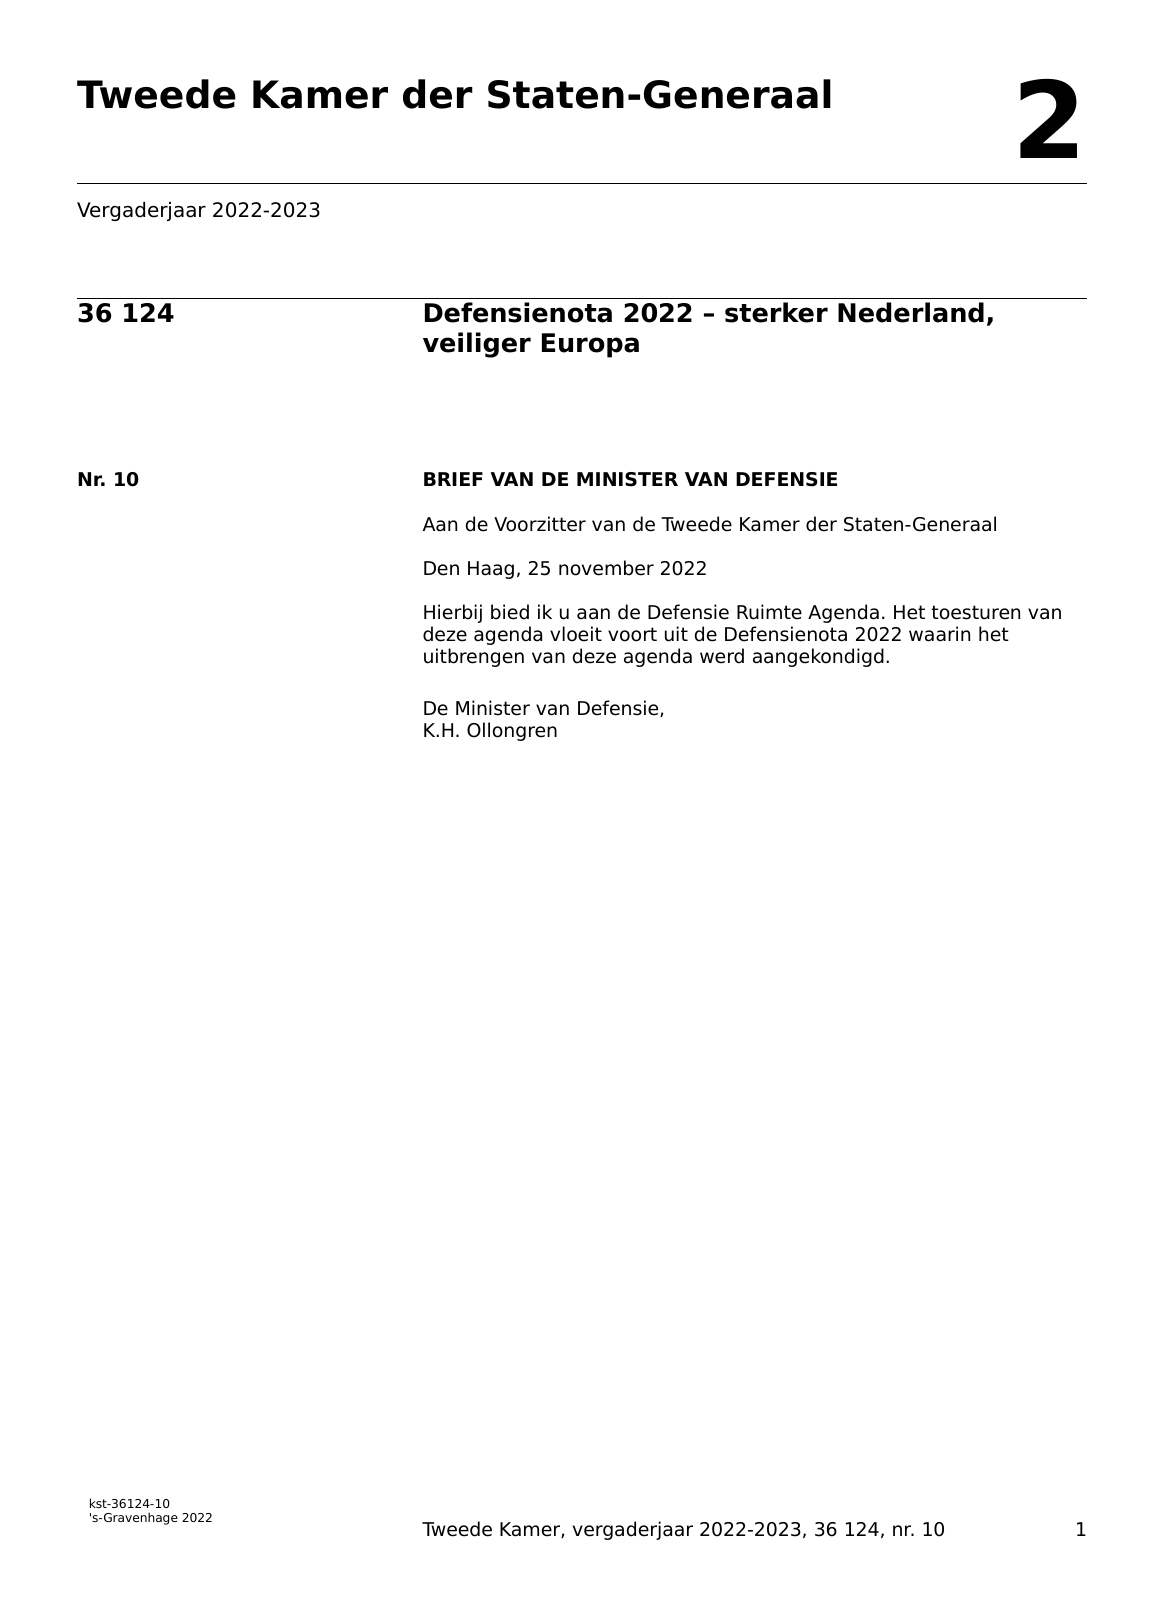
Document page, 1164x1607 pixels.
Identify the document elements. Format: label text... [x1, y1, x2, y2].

text Den Haag, 25 november 2022 [422, 558, 1087, 580]
text De Minister van Defensie, K.H. Ollongren [422, 698, 1087, 742]
subtitle Nr. 10 BRIEF VAN DE MINISTER VAN DEFENSIE [77, 469, 1087, 491]
text 's-Gravenhage 2022 [88, 1511, 323, 1525]
subtitle 36 124 Defensienota 2022 – sterker Nederland, veiliger Europa [77, 299, 1087, 358]
text Hierbij bied ik u aan de Defensie Ruimte Agenda. Het toesturen van deze agenda vloeit voort uit de Defensienota 2022 waarin het uitbrengen van deze agenda werd aangekondigd. [422, 602, 1087, 668]
table_header 2 [886, 59, 1087, 183]
table_cell Vergaderjaar 2022-2023 [77, 184, 1087, 298]
text Aan de Voorzitter van de Tweede Kamer der Staten-Generaal [422, 513, 1087, 536]
text kst-36124-10 [88, 1497, 323, 1511]
table_header Tweede Kamer der Staten-Generaal [77, 59, 886, 183]
